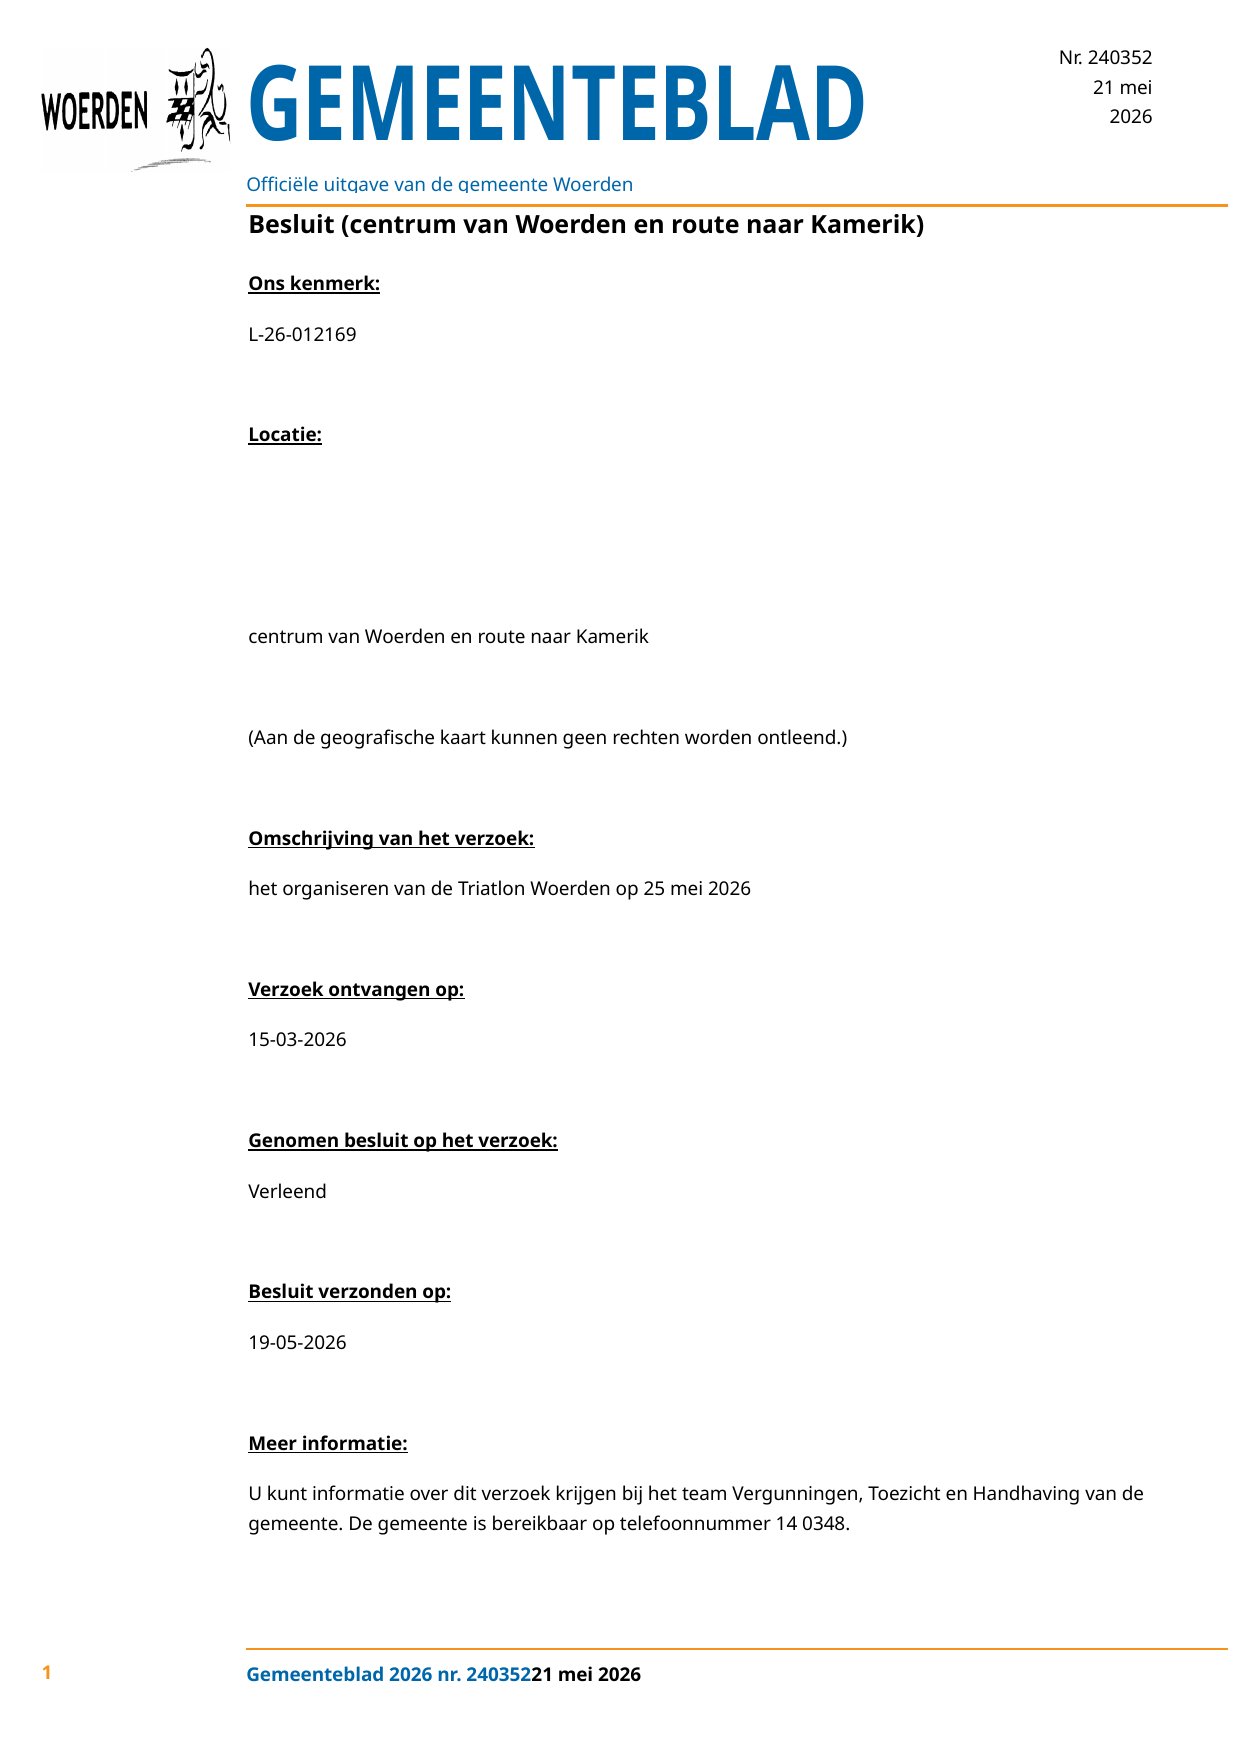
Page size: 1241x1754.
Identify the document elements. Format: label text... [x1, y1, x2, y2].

text L-26-012169 [248, 321, 1152, 346]
text Ons kenmerk: [248, 270, 1152, 296]
text U kunt informatie over dit verzoek krijgen bij het team Vergunningen, Toezicht en Handhaving van de gemeente. De gemeente is bereikbaar op telefoonnummer 14 0348. [248, 1480, 1152, 1536]
text Besluit (centrum van Woerden en route naar Kamerik) [248, 207, 1152, 241]
text Omschrijving van het verzoek: [248, 825, 1152, 851]
text Genomen besluit op het verzoek: [248, 1127, 1152, 1153]
text Besluit verzonden op: [248, 1279, 1152, 1304]
text Locatie: [248, 422, 1152, 447]
text Verzoek ontvangen op: [248, 976, 1152, 1002]
text centrum van Woerden en route naar Kamerik [248, 623, 1152, 649]
picture [41, 47, 231, 172]
text (Aan de geografische kaart kunnen geen rechten worden ontleend.) [248, 724, 1152, 750]
text het organiseren van de Triatlon Woerden op 25 mei 2026 [248, 875, 1152, 901]
text Meer informatie: [248, 1430, 1152, 1456]
text Verleend [248, 1178, 1152, 1203]
text 19-05-2026 [248, 1329, 1152, 1355]
text 15-03-2026 [248, 1027, 1152, 1052]
